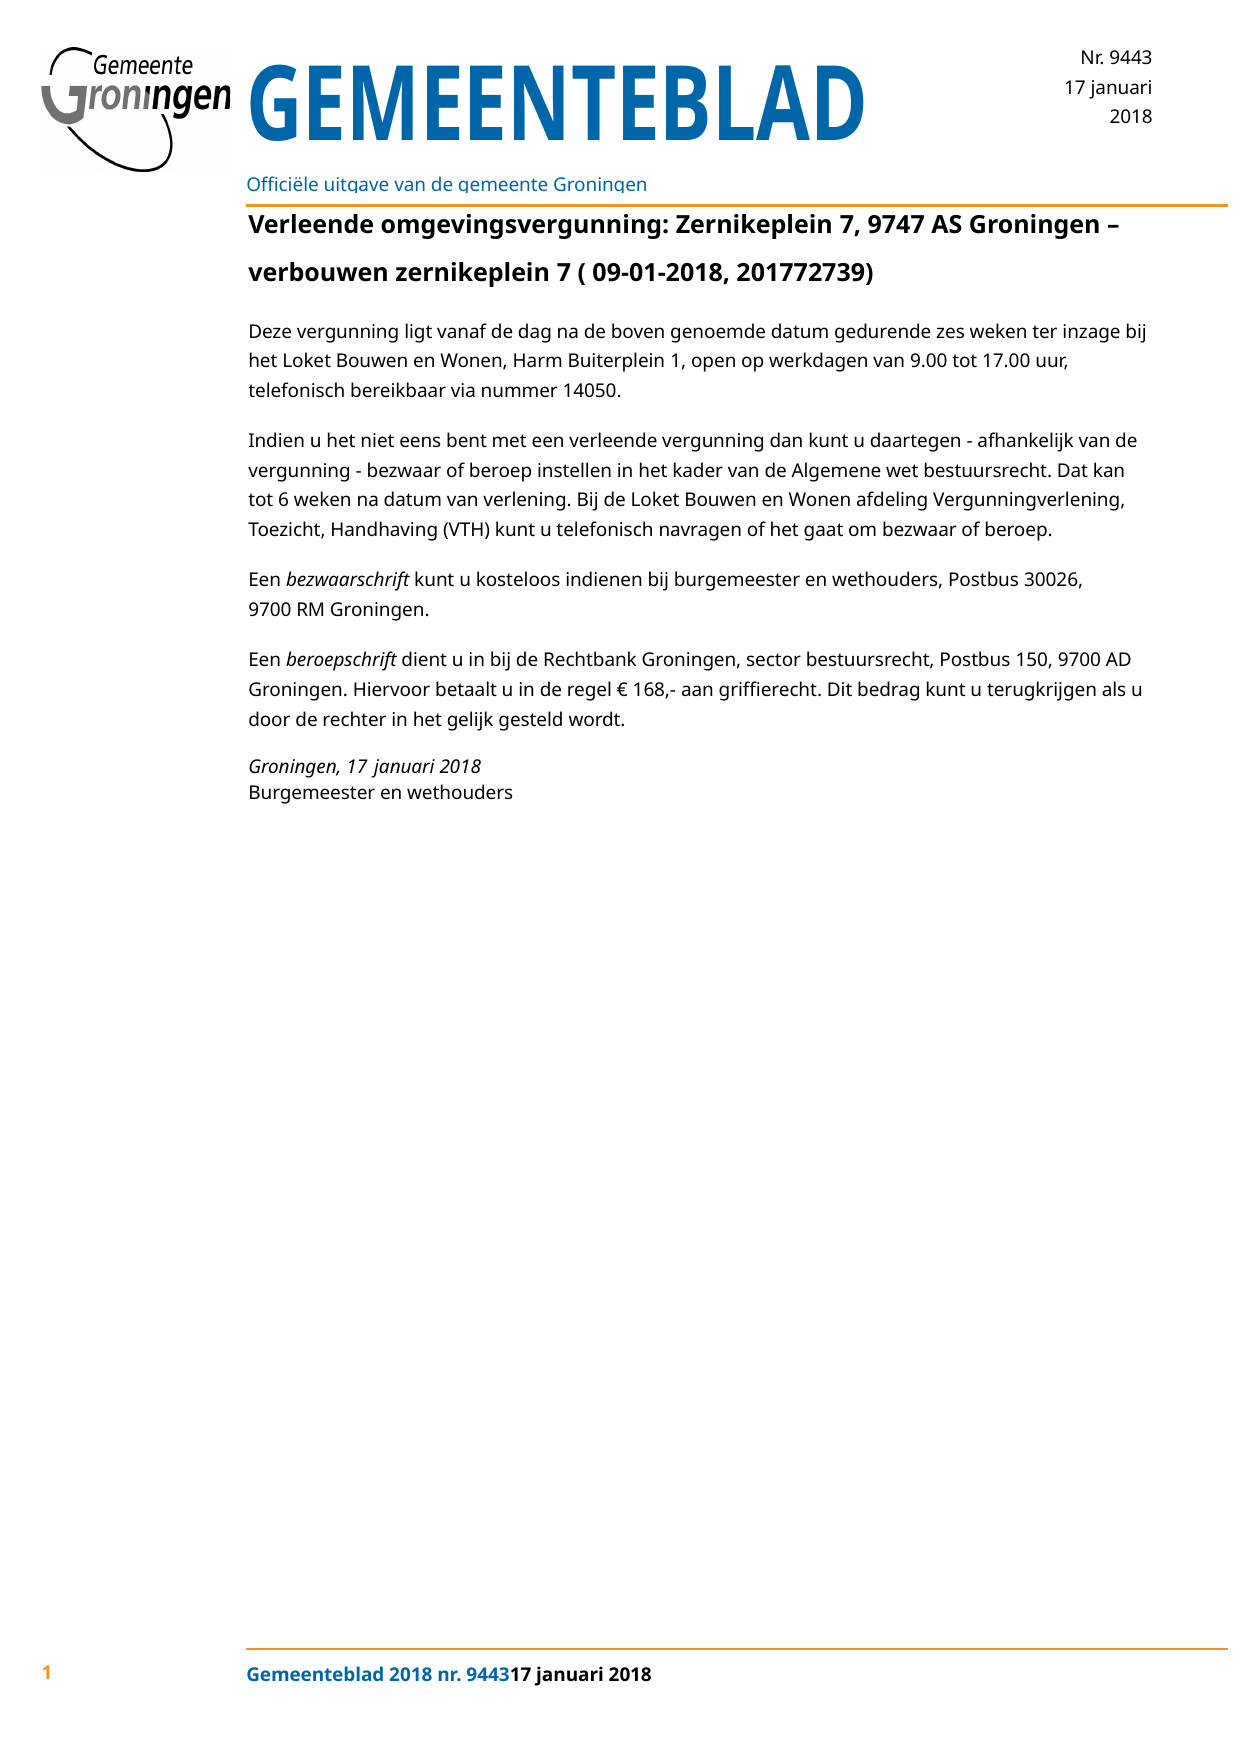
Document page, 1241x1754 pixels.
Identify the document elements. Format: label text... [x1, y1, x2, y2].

picture [41, 47, 231, 172]
text Groningen, 17 januari 2018 [248, 754, 1152, 779]
text Een bezwaarschrift kunt u kosteloos indienen bij burgemeester en wethouders, Postbus 30026, 9700 RM Groningen. [248, 567, 1152, 622]
text Een beroepschrift dient u in bij de Rechtbank Groningen, sector bestuursrecht, Postbus 150, 9700 AD Groningen. Hiervoor betaalt u in de regel € 168,- aan griffierecht. Dit bedrag kunt u terugkrijgen als u door de rechter in het gelijk gesteld wordt. [248, 647, 1152, 732]
text Burgemeester en wethouders [248, 779, 1152, 805]
text Verleende omgevingsvergunning: Zernikeplein 7, 9747 AS Groningen – verbouwen zernikeplein 7 ( 09-01-2018, 201772739) [248, 207, 1152, 288]
text Deze vergunning ligt vanaf de dag na de boven genoemde datum gedurende zes weken ter inzage bij het Loket Bouwen en Wonen, Harm Buiterplein 1, open op werkdagen van 9.00 tot 17.00 uur, telefonisch bereikbaar via nummer 14050. [248, 318, 1152, 403]
text Indien u het niet eens bent met een verleende vergunning dan kunt u daartegen - afhankelijk van de vergunning - bezwaar of beroep instellen in het kader van de Algemene wet bestuursrecht. Dat kan tot 6 weken na datum van verlening. Bij de Loket Bouwen en Wonen afdeling Vergunningverlening, Toezicht, Handhaving (VTH) kunt u telefonisch navragen of het gaat om bezwaar of beroep. [248, 427, 1152, 542]
